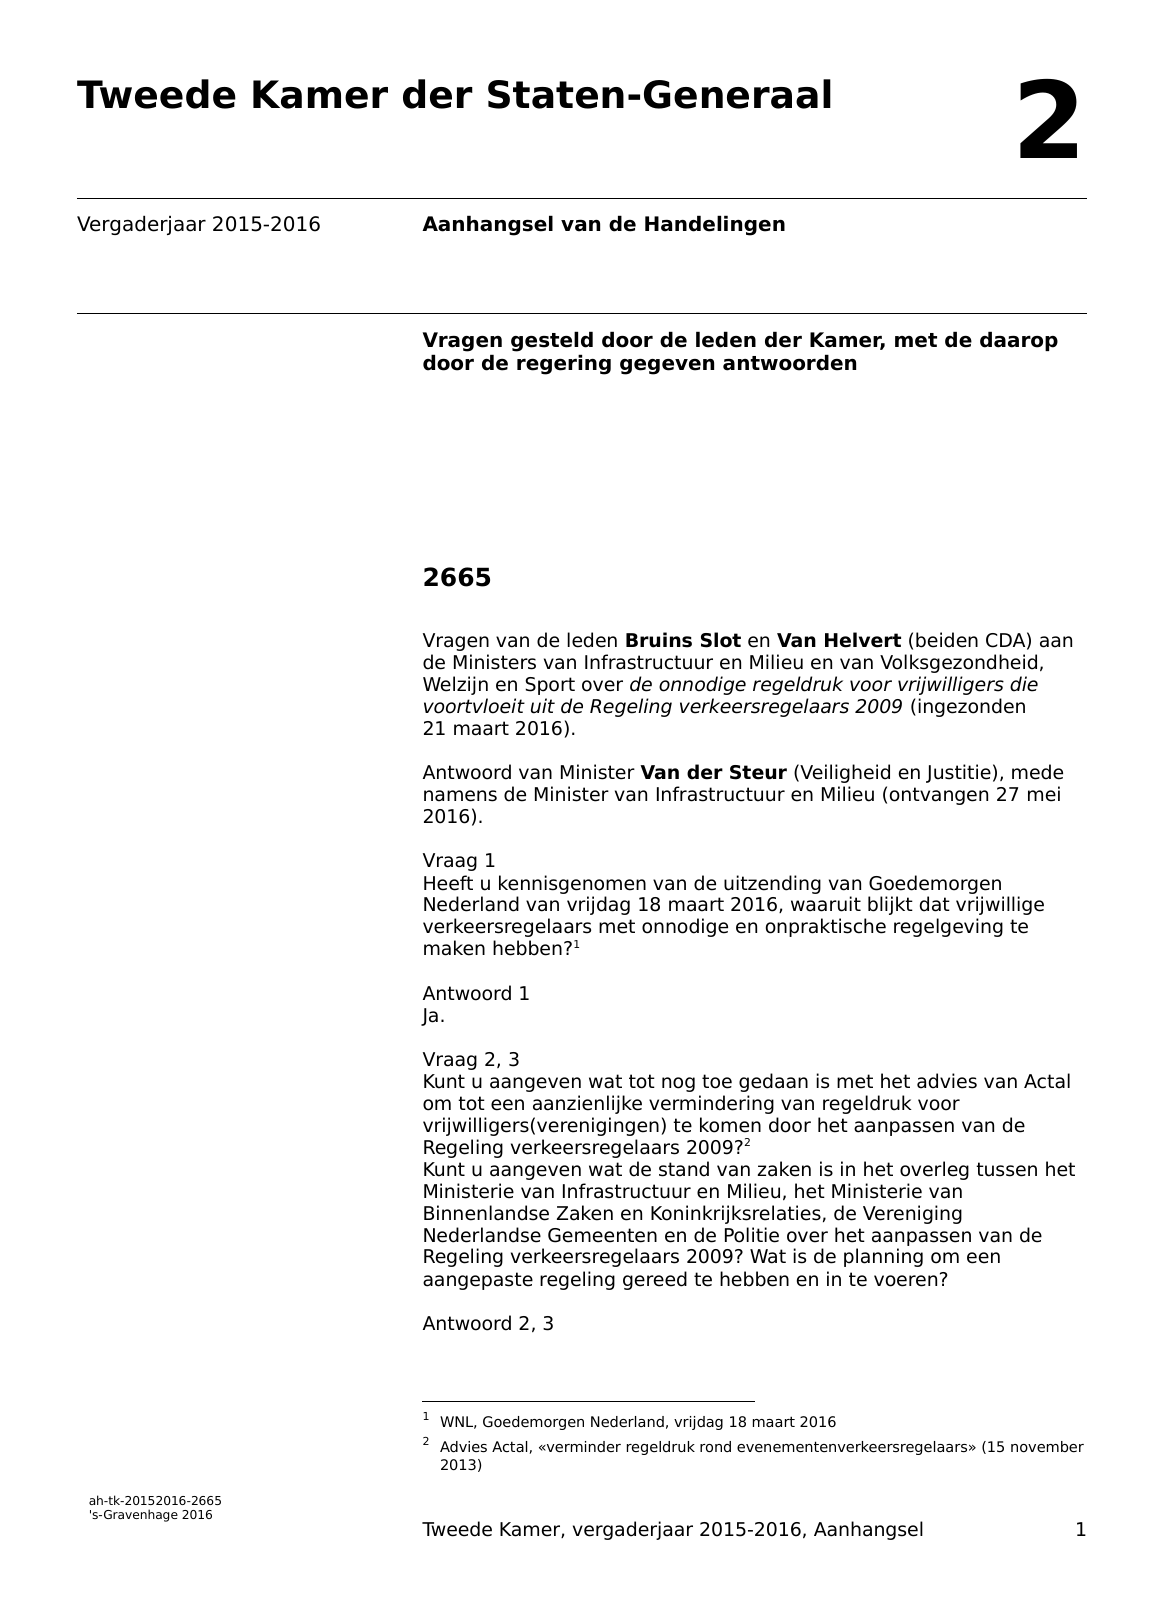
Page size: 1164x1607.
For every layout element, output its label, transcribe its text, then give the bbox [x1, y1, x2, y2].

text WNL, Goedemorgen Nederland, vrijdag 18 maart 2016 [422, 1410, 1087, 1432]
table_header 2 [886, 59, 1087, 198]
table_header Tweede Kamer der Staten-Generaal [77, 59, 886, 198]
text Antwoord van Minister Van der Steur (Veiligheid en Justitie), mede namens de Minister van Infrastructuur en Milieu (ontvangen 27 mei 2016). [422, 762, 1087, 828]
text Antwoord 2, 3 [422, 1313, 1087, 1334]
table_cell Vergaderjaar 2015-2016 [77, 199, 422, 313]
text Vragen van de leden Bruins Slot en Van Helvert (beiden CDA) aan de Ministers van Infrastructuur en Milieu en van Volksgezondheid, Welzijn en Sport over de onnodige regeldruk voor vrijwilligers die voortvloeit uit de Regeling verkeersregelaars 2009 (ingezonden 21 maart 2016). [422, 630, 1087, 740]
table_cell [77, 314, 422, 375]
text Vraag 1 [422, 850, 1087, 872]
text Advies Actal, «verminder regeldruk rond evenementenverkeersregelaars» (15 november 2013) [422, 1435, 1087, 1474]
text Heeft u kennisgenomen van de uitzending van Goedemorgen Nederland van vrijdag 18 maart 2016, waaruit blijkt dat vrijwillige verkeersregelaars met onnodige en onpraktische regelgeving te maken hebben? [422, 872, 1087, 960]
text 's-Gravenhage 2016 [88, 1508, 323, 1522]
text 2665 [422, 563, 1087, 592]
text Vraag 2, 3 [422, 1049, 1087, 1071]
table_cell Vragen gesteld door de leden der Kamer, met de daarop door de regering gegeven antwoorden [422, 314, 1087, 375]
text ah-tk-20152016-2665 [88, 1494, 323, 1508]
text Ja. [422, 1004, 1087, 1026]
table_cell Aanhangsel van de Handelingen [422, 199, 1087, 313]
text Kunt u aangeven wat tot nog toe gedaan is met het advies van Actal om tot een aanzienlijke vermindering van regeldruk voor vrijwilligers(verenigingen) te komen door het aanpassen van de Regeling verkeersregelaars 2009? [422, 1071, 1087, 1158]
text Antwoord 1 [422, 982, 1087, 1004]
text Kunt u aangeven wat de stand van zaken is in het overleg tussen het Ministerie van Infrastructuur en Milieu, het Ministerie van Binnenlandse Zaken en Koninkrijksrelaties, de Vereniging Nederlandse Gemeenten en de Politie over het aanpassen van de Regeling verkeersregelaars 2009? Wat is de planning om een aangepaste regeling gereed te hebben en in te voeren? [422, 1158, 1087, 1290]
